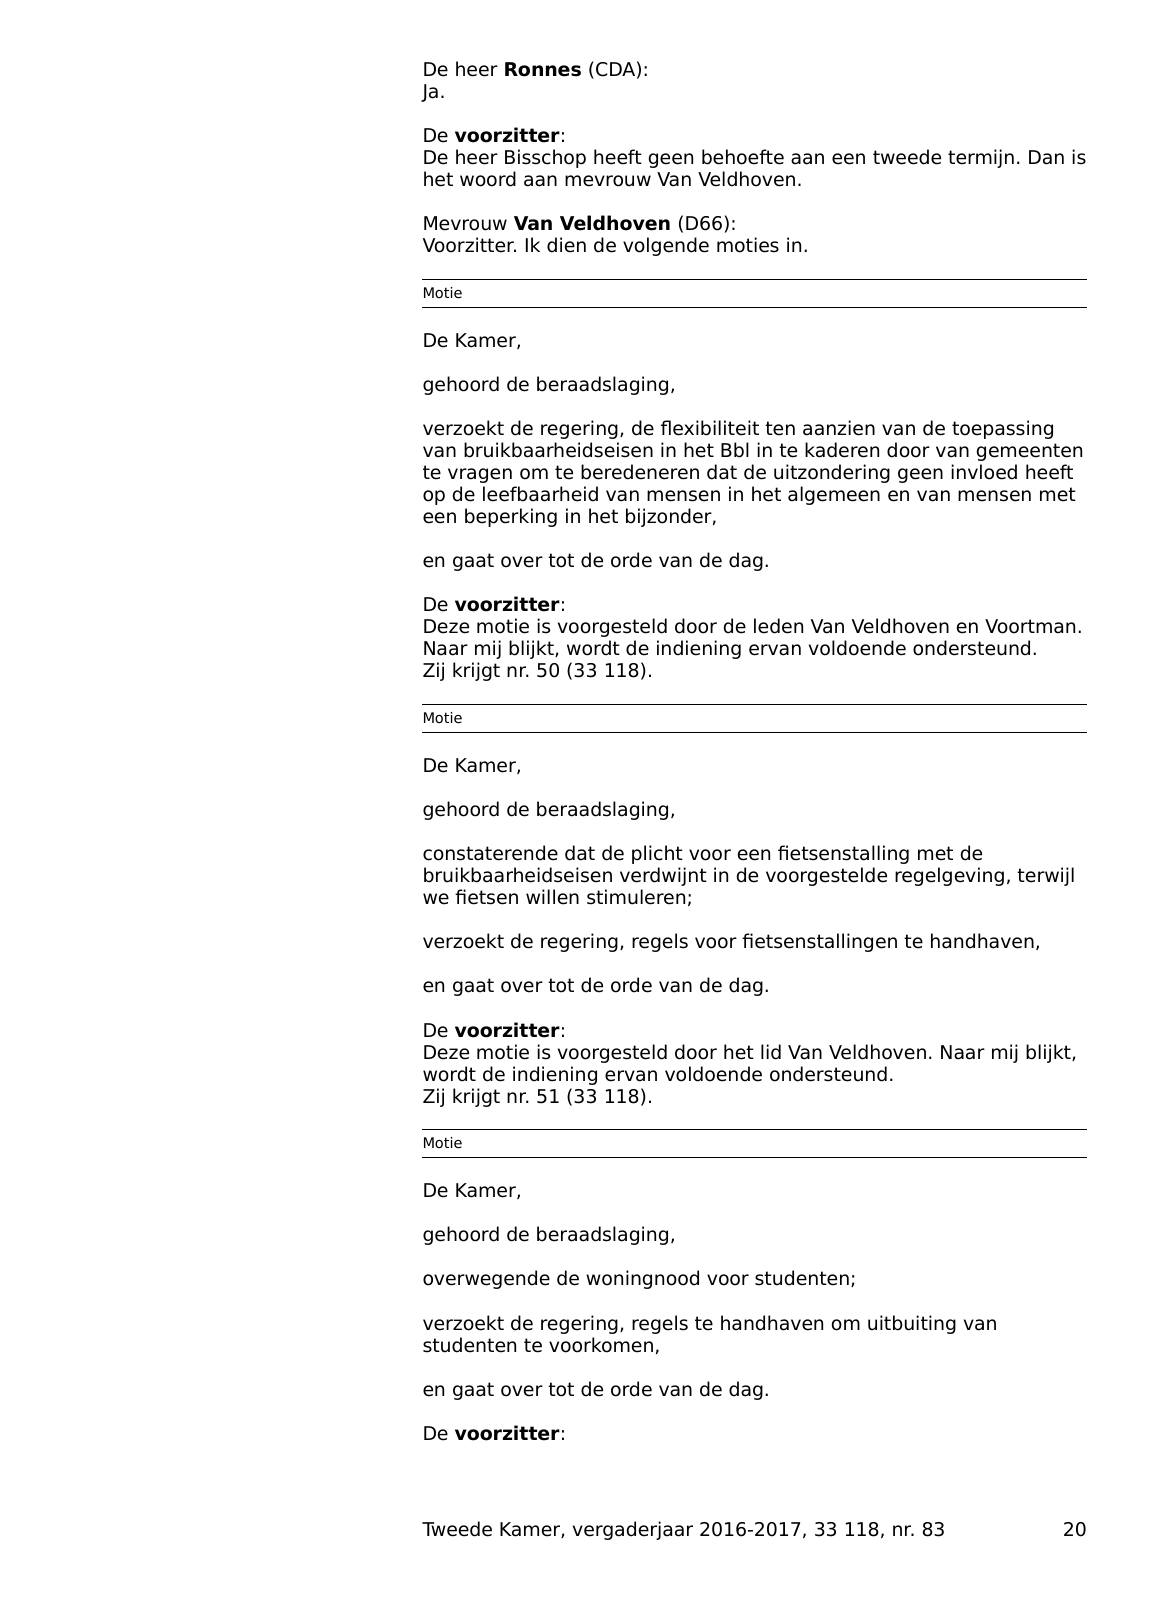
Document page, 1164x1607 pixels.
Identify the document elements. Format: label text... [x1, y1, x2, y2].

text De Kamer, [422, 755, 1087, 777]
text De Kamer, [422, 1180, 1087, 1202]
table_header Motie [422, 280, 1087, 307]
text en gaat over tot de orde van de dag. [422, 550, 1087, 572]
text verzoekt de regering, de flexibiliteit ten aanzien van de toepassing van bruikbaarheidseisen in het Bbl in te kaderen door van gemeenten te vragen om te beredeneren dat de uitzondering geen invloed heeft op de leefbaarheid van mensen in het algemeen en van mensen met een beperking in het bijzonder, [422, 418, 1087, 528]
text Deze motie is voorgesteld door het lid Van Veldhoven. Naar mij blijkt, wordt de indiening ervan voldoende ondersteund. [422, 1042, 1087, 1086]
text verzoekt de regering, regels voor fietsenstallingen te handhaven, [422, 931, 1087, 953]
text Ja. [422, 81, 1087, 103]
text De heer Bisschop heeft geen behoefte aan een tweede termijn. Dan is het woord aan mevrouw Van Veldhoven. [422, 147, 1087, 191]
text verzoekt de regering, regels te handhaven om uitbuiting van studenten te voorkomen, [422, 1312, 1087, 1356]
table_header Motie [422, 1130, 1087, 1157]
text Zij krijgt nr. 50 (33 118). [422, 660, 1087, 682]
text De voorzitter: [422, 125, 1087, 147]
text De heer Ronnes (CDA): [422, 59, 1087, 81]
text overwegende de woningnood voor studenten; [422, 1268, 1087, 1290]
text constaterende dat de plicht voor een fietsenstalling met de bruikbaarheidseisen verdwijnt in de voorgestelde regelgeving, terwijl we fietsen willen stimuleren; [422, 843, 1087, 909]
text Mevrouw Van Veldhoven (D66): [422, 213, 1087, 235]
text Zij krijgt nr. 51 (33 118). [422, 1086, 1087, 1107]
text gehoord de beraadslaging, [422, 374, 1087, 396]
text gehoord de beraadslaging, [422, 1224, 1087, 1246]
text Deze motie is voorgesteld door de leden Van Veldhoven en Voortman. Naar mij blijkt, wordt de indiening ervan voldoende ondersteund. [422, 616, 1087, 660]
text De voorzitter: [422, 1423, 1087, 1445]
text De voorzitter: [422, 594, 1087, 616]
text en gaat over tot de orde van de dag. [422, 1379, 1087, 1401]
text en gaat over tot de orde van de dag. [422, 975, 1087, 997]
table_header Motie [422, 705, 1087, 732]
text De voorzitter: [422, 1019, 1087, 1042]
text gehoord de beraadslaging, [422, 799, 1087, 821]
text De Kamer, [422, 330, 1087, 352]
text Voorzitter. Ik dien de volgende moties in. [422, 235, 1087, 257]
